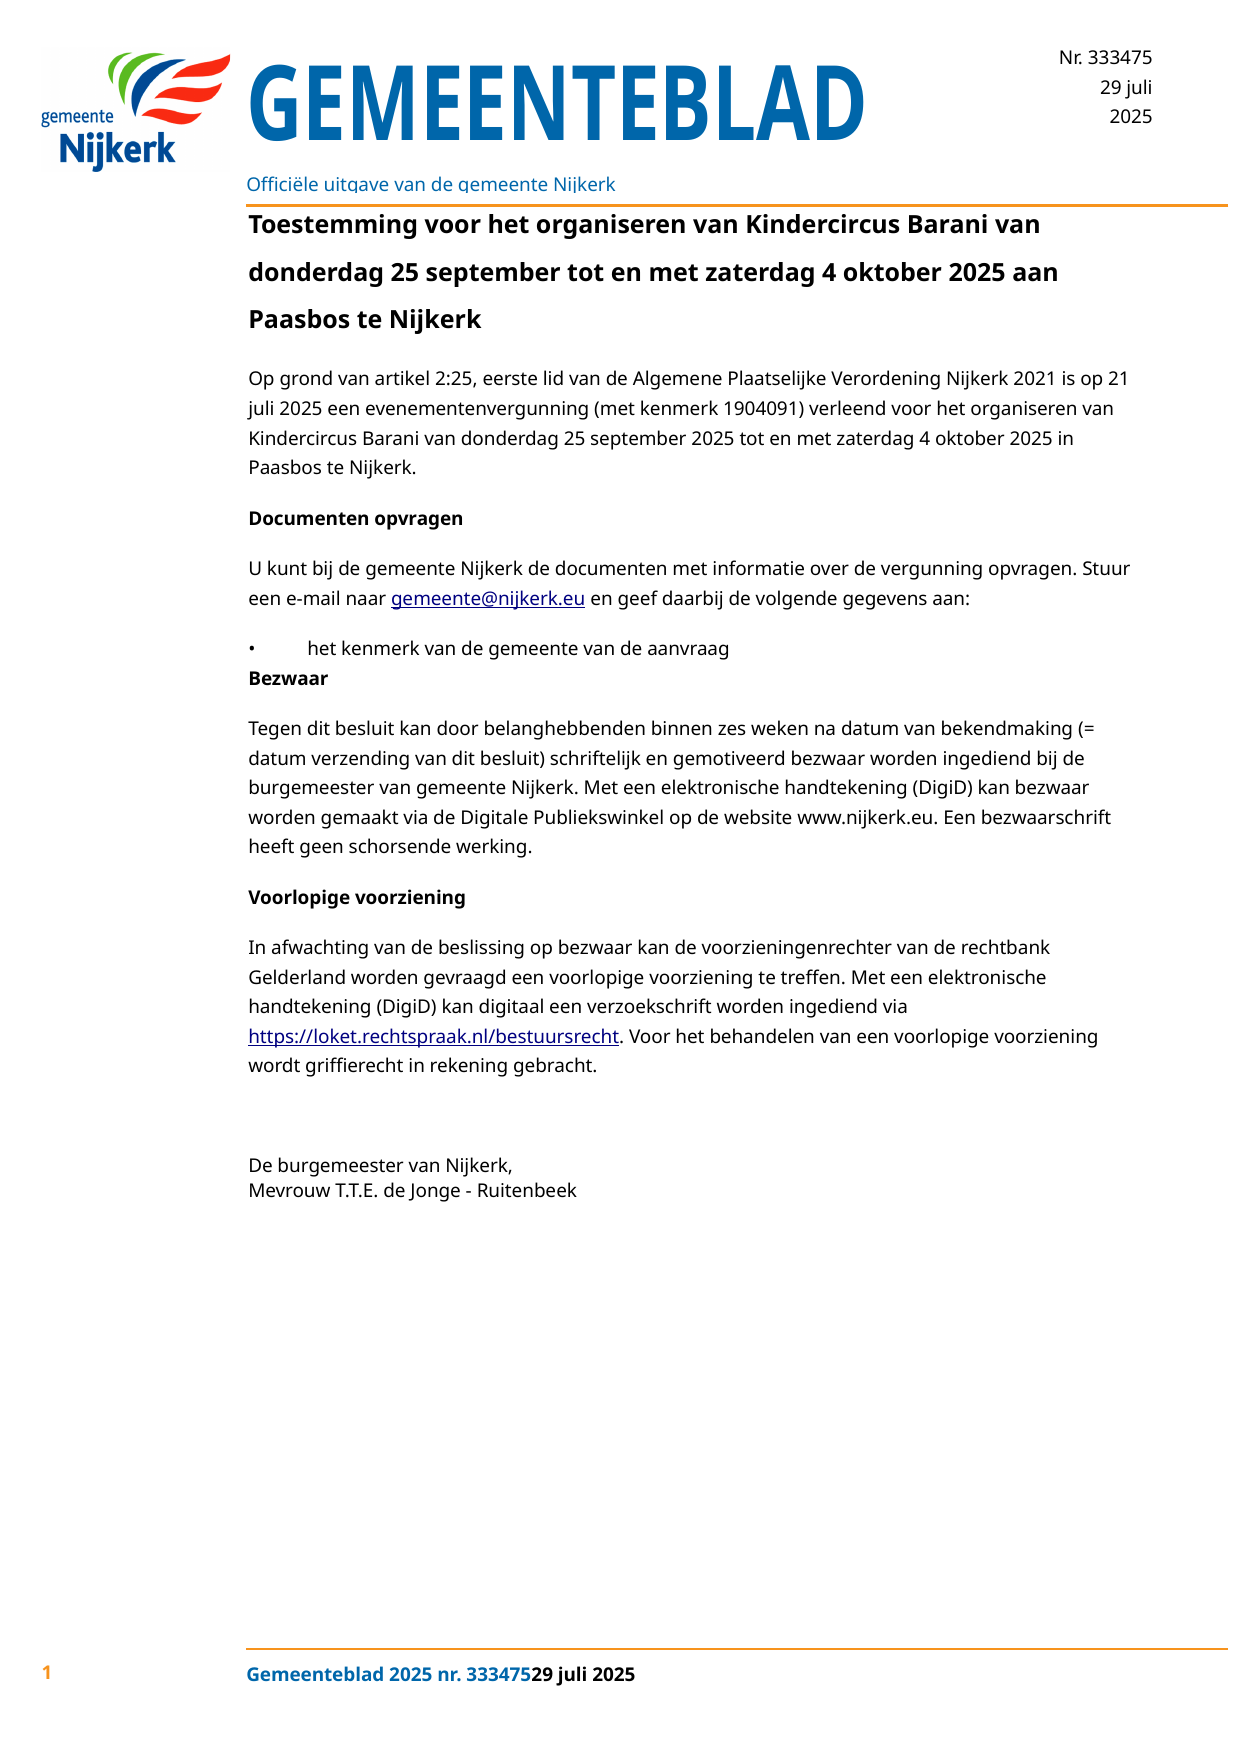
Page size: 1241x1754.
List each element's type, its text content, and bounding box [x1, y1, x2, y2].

picture [41, 47, 231, 172]
text Documenten opvragen [248, 505, 1152, 530]
text Toestemming voor het organiseren van Kindercircus Barani van donderdag 25 september tot en met zaterdag 4 oktober 2025 aan Paasbos te Nijkerk [248, 207, 1152, 336]
text In afwachting van de beslissing op bezwaar kan de voorzieningenrechter van de rechtbank Gelderland worden gevraagd een voorlopige voorziening te treffen. Met een elektronische handtekening (DigiD) kan digitaal een verzoekschrift worden ingediend via https://loket.rechtspraak.nl/bestuursrecht. Voor het behandelen van een voorlopige voorziening wordt griffierecht in rekening gebracht. [248, 934, 1152, 1078]
text Mevrouw T.T.E. de Jonge - Ruitenbeek [248, 1178, 1152, 1203]
text U kunt bij de gemeente Nijkerk de documenten met informatie over de vergunning opvragen. Stuur een e-mail naar gemeente@nijkerk.eu en geef daarbij de volgende gegevens aan: [248, 555, 1152, 610]
text De burgemeester van Nijkerk, [248, 1152, 1152, 1178]
text Tegen dit besluit kan door belanghebbenden binnen zes weken na datum van bekendmaking (= datum verzending van dit besluit) schriftelijk en gemotiveerd bezwaar worden ingediend bij de burgemeester van gemeente Nijkerk. Met een elektronische handtekening (DigiD) kan bezwaar worden gemaakt via de Digitale Publiekswinkel op de website www.nijkerk.eu. Een bezwaarschrift heeft geen schorsende werking. [248, 715, 1152, 859]
text Op grond van artikel 2:25, eerste lid van de Algemene Plaatselijke Verordening Nijkerk 2021 is op 21 juli 2025 een evenementenvergunning (met kenmerk 1904091) verleend voor het organiseren van Kindercircus Barani van donderdag 25 september 2025 tot en met zaterdag 4 oktober 2025 in Paasbos te Nijkerk. [248, 366, 1152, 480]
list het kenmerk van de gemeente van de aanvraag [248, 635, 1152, 661]
text Voorlopige voorziening [248, 884, 1152, 909]
text Bezwaar [248, 665, 1152, 690]
